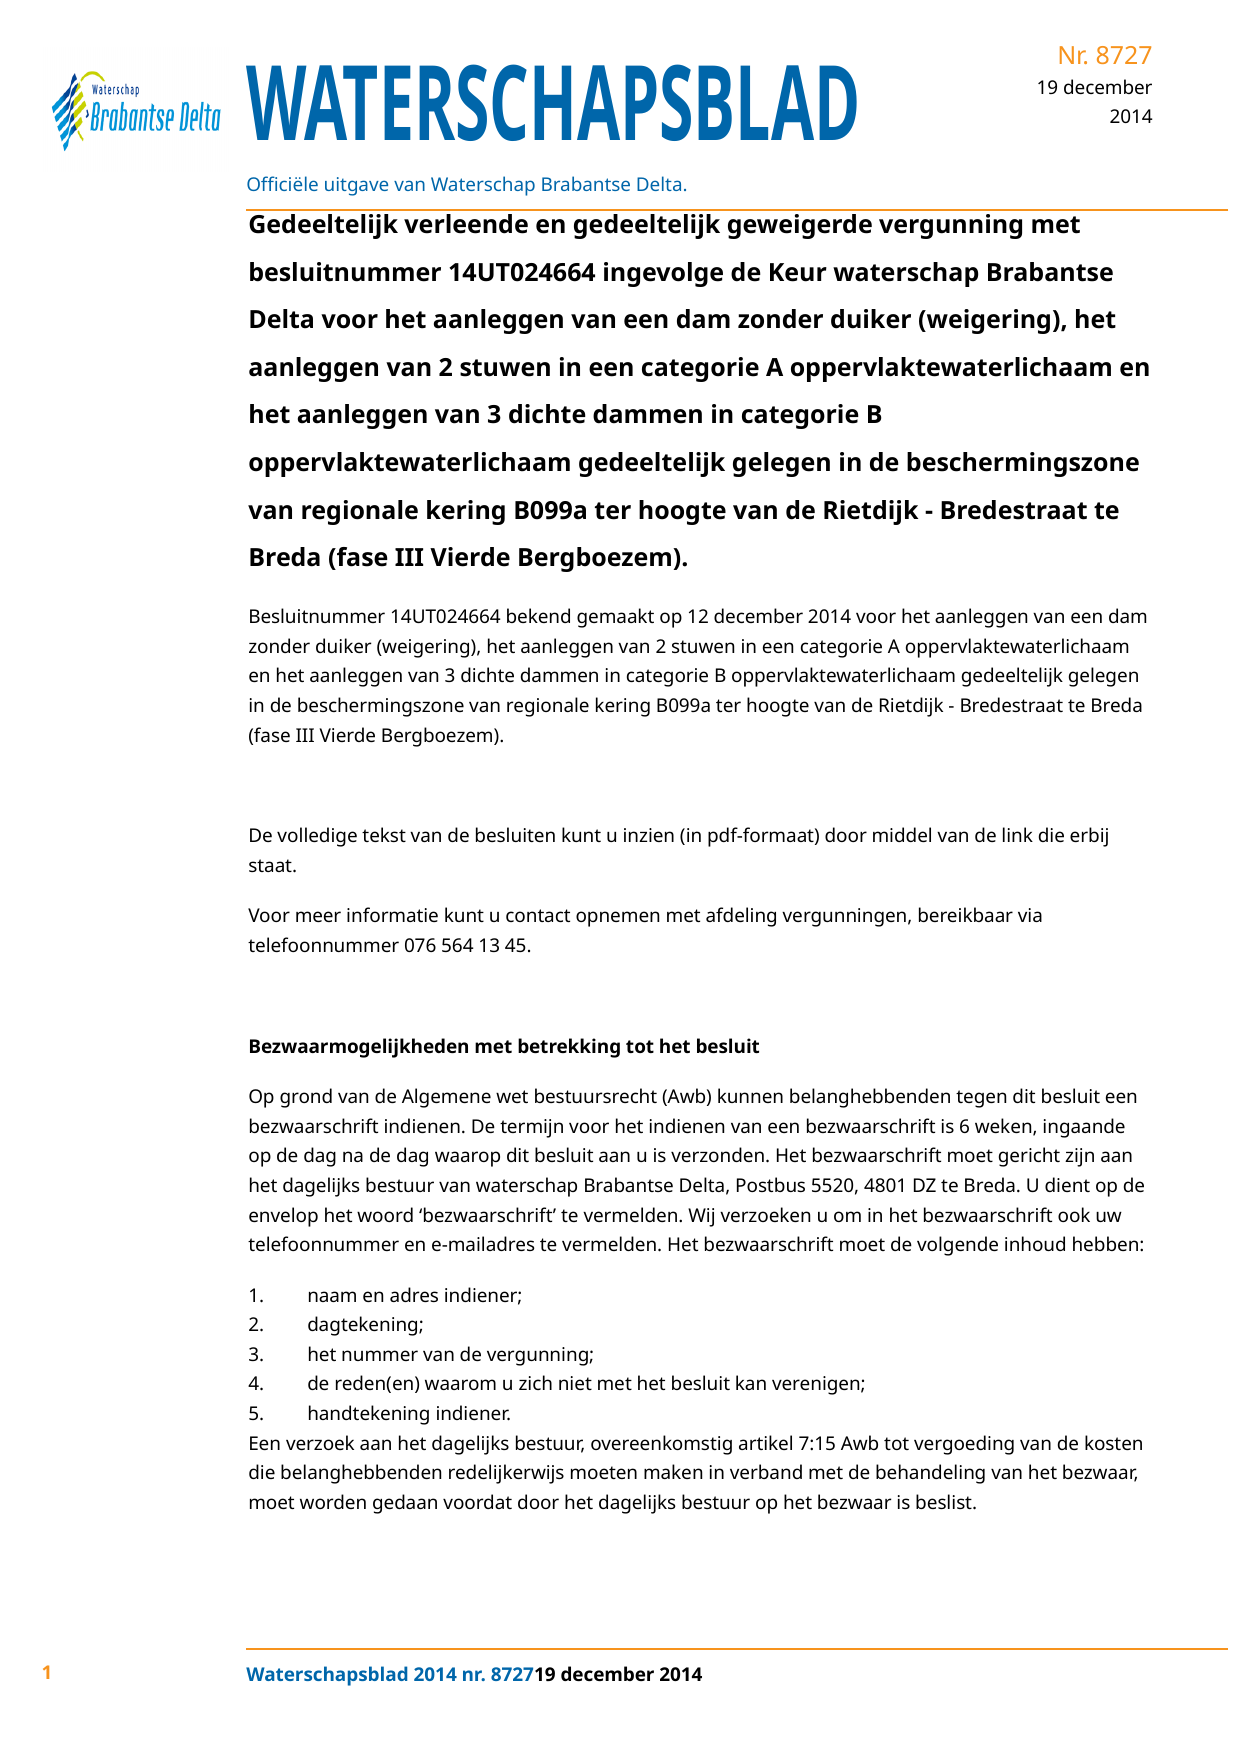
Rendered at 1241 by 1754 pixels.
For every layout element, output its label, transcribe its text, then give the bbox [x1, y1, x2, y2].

text Gedeeltelijk verleende en gedeeltelijk geweigerde vergunning met besluitnummer 14UT024664 ingevolge de Keur waterschap Brabantse Delta voor het aanleggen van een dam zonder duiker (weigering), het aanleggen van 2 stuwen in een categorie A oppervlaktewaterlichaam en het aanleggen van 3 dichte dammen in categorie B oppervlaktewaterlichaam gedeeltelijk gelegen in de beschermingszone van regionale kering B099a ter hoogte van de Rietdijk - Bredestraat te Breda (fase III Vierde Bergboezem). [248, 211, 1152, 574]
text Op grond van de Algemene wet bestuursrecht (Awb) kunnen belanghebbenden tegen dit besluit een bezwaarschrift indienen. De termijn voor het indienen van een bezwaarschrift is 6 weken, ingaande op de dag na de dag waarop dit besluit aan u is verzonden. Het bezwaarschrift moet gericht zijn aan het dagelijks bestuur van waterschap Brabantse Delta, Postbus 5520, 4801 DZ te Breda. U dient op de envelop het woord ‘bezwaarschrift’ te vermelden. Wij verzoeken u om in het bezwaarschrift ook uw telefoonnummer en e‑mailadres te vermelden. Het bezwaarschrift moet de volgende inhoud hebben: [248, 1083, 1152, 1257]
text De volledige tekst van de besluiten kunt u inzien (in pdf-formaat) door middel van de link die erbij staat. [248, 823, 1152, 878]
picture [41, 47, 231, 172]
text Bezwaarmogelijkheden met betrekking tot het besluit [248, 1033, 1152, 1059]
list het nummer van de vergunning; [248, 1341, 1152, 1367]
list dagtekening; [248, 1311, 1152, 1337]
list naam en adres indiener; [248, 1282, 1152, 1308]
text Een verzoek aan het dagelijks bestuur, overeenkomstig artikel 7:15 Awb tot vergoeding van de kosten die belanghebbenden redelijkerwijs moeten maken in verband met de behandeling van het bezwaar, moet worden gedaan voordat door het dagelijks bestuur op het bezwaar is beslist. [248, 1430, 1152, 1515]
list de reden(en) waarom u zich niet met het besluit kan verenigen; [248, 1371, 1152, 1396]
text Voor meer informatie kunt u contact opnemen met afdeling vergunningen, bereikbaar via telefoonnummer 076 564 13 45. [248, 903, 1152, 958]
text Besluitnummer 14UT024664 bekend gemaakt op 12 december 2014 voor het aanleggen van een dam zonder duiker (weigering), het aanleggen van 2 stuwen in een categorie A oppervlaktewaterlichaam en het aanleggen van 3 dichte dammen in categorie B oppervlaktewaterlichaam gedeeltelijk gelegen in de beschermingszone van regionale kering B099a ter hoogte van de Rietdijk - Bredestraat te Breda (fase III Vierde Bergboezem). [248, 603, 1152, 748]
list handtekening indiener. [248, 1400, 1152, 1426]
